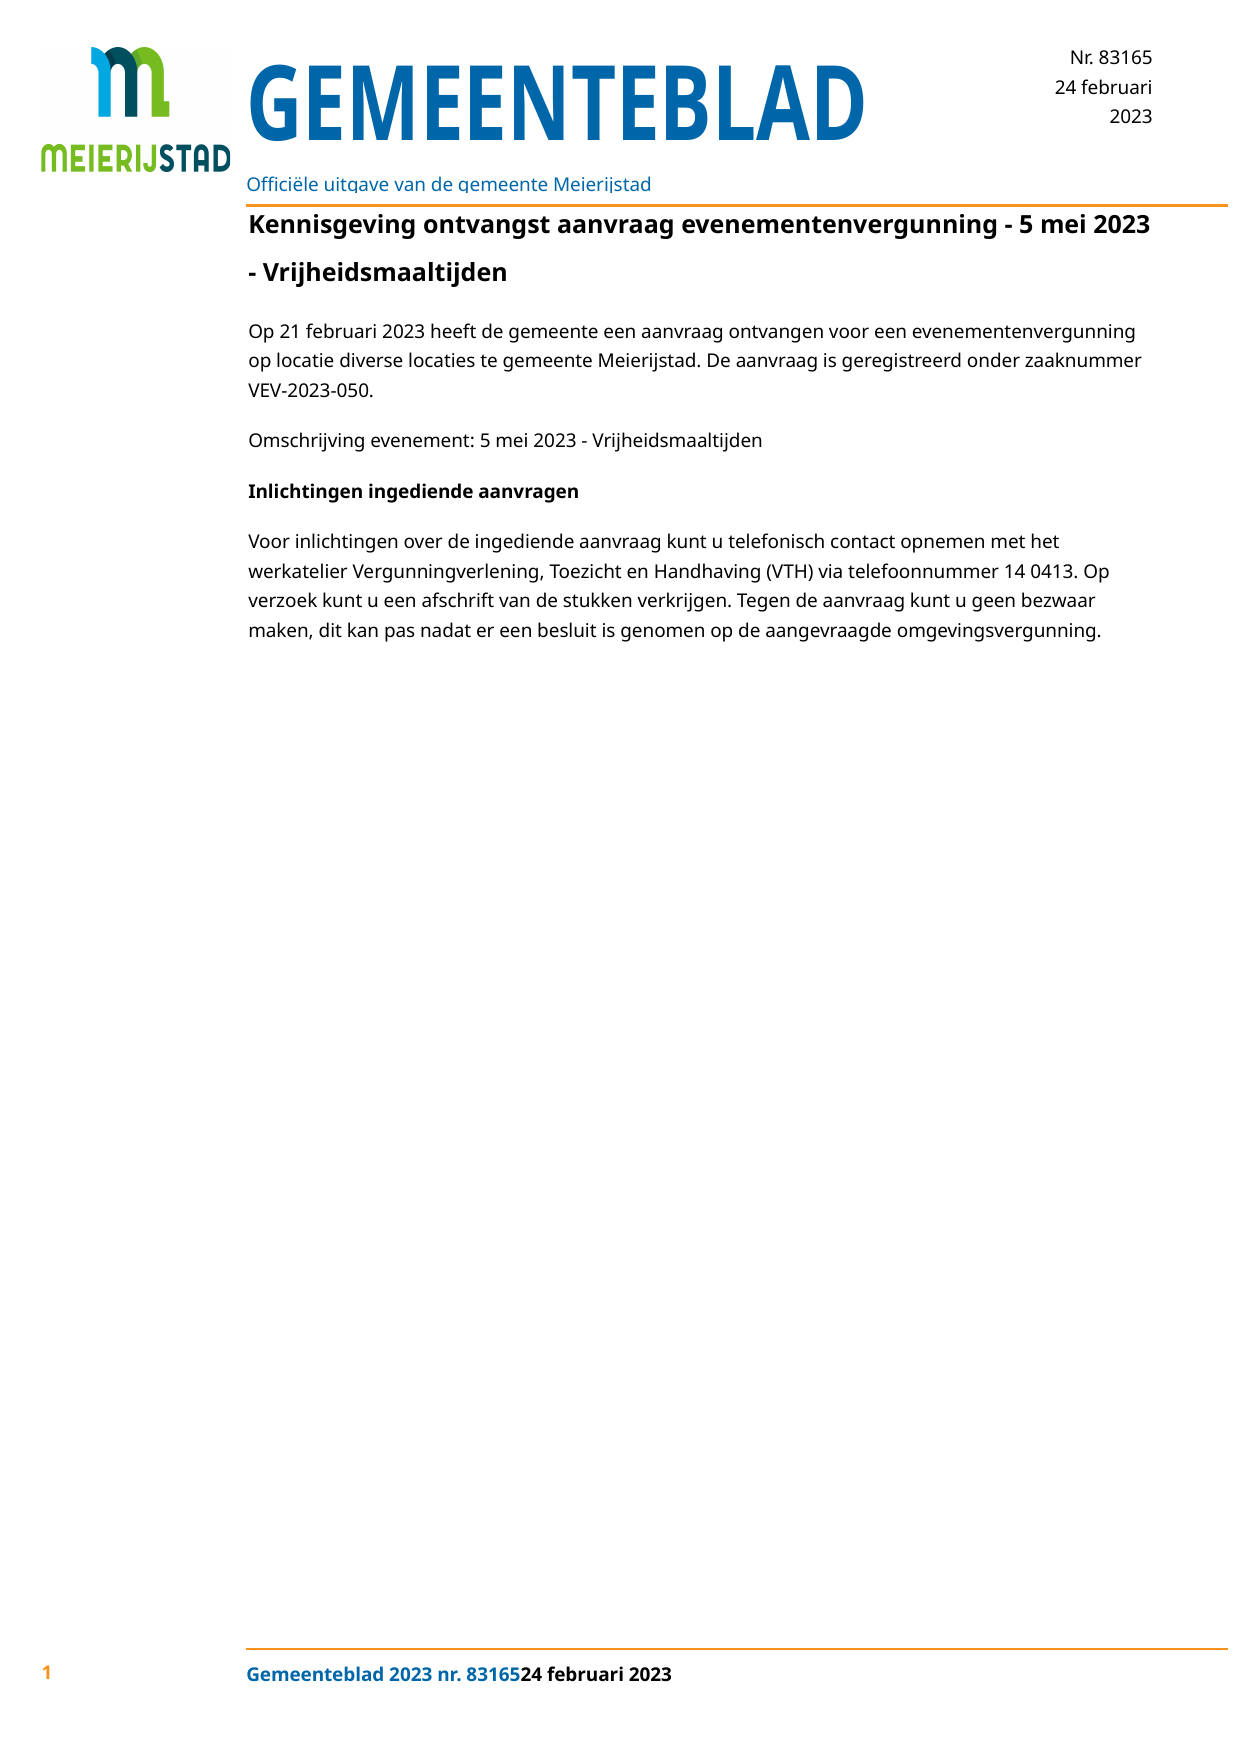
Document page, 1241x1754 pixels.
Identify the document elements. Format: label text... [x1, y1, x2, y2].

text Voor inlichtingen over de ingediende aanvraag kunt u telefonisch contact opnemen met het werkatelier Vergunningverlening, Toezicht en Handhaving (VTH) via telefoonnummer 14 0413. Op verzoek kunt u een afschrift van de stukken verkrijgen. Tegen de aanvraag kunt u geen bezwaar maken, dit kan pas nadat er een besluit is genomen op de aangevraagde omgevingsvergunning. [248, 528, 1152, 643]
text Op 21 februari 2023 heeft de gemeente een aanvraag ontvangen voor een evenementenvergunning op locatie diverse locaties te gemeente Meierijstad. De aanvraag is geregistreerd onder zaaknummer VEV-2023-050. [248, 318, 1152, 403]
text Kennisgeving ontvangst aanvraag evenementenvergunning - 5 mei 2023 - Vrijheidsmaaltijden [248, 207, 1152, 288]
text Omschrijving evenement: 5 mei 2023 - Vrijheidsmaaltijden [248, 427, 1152, 453]
text Inlichtingen ingediende aanvragen [248, 478, 1152, 504]
picture [41, 47, 231, 172]
